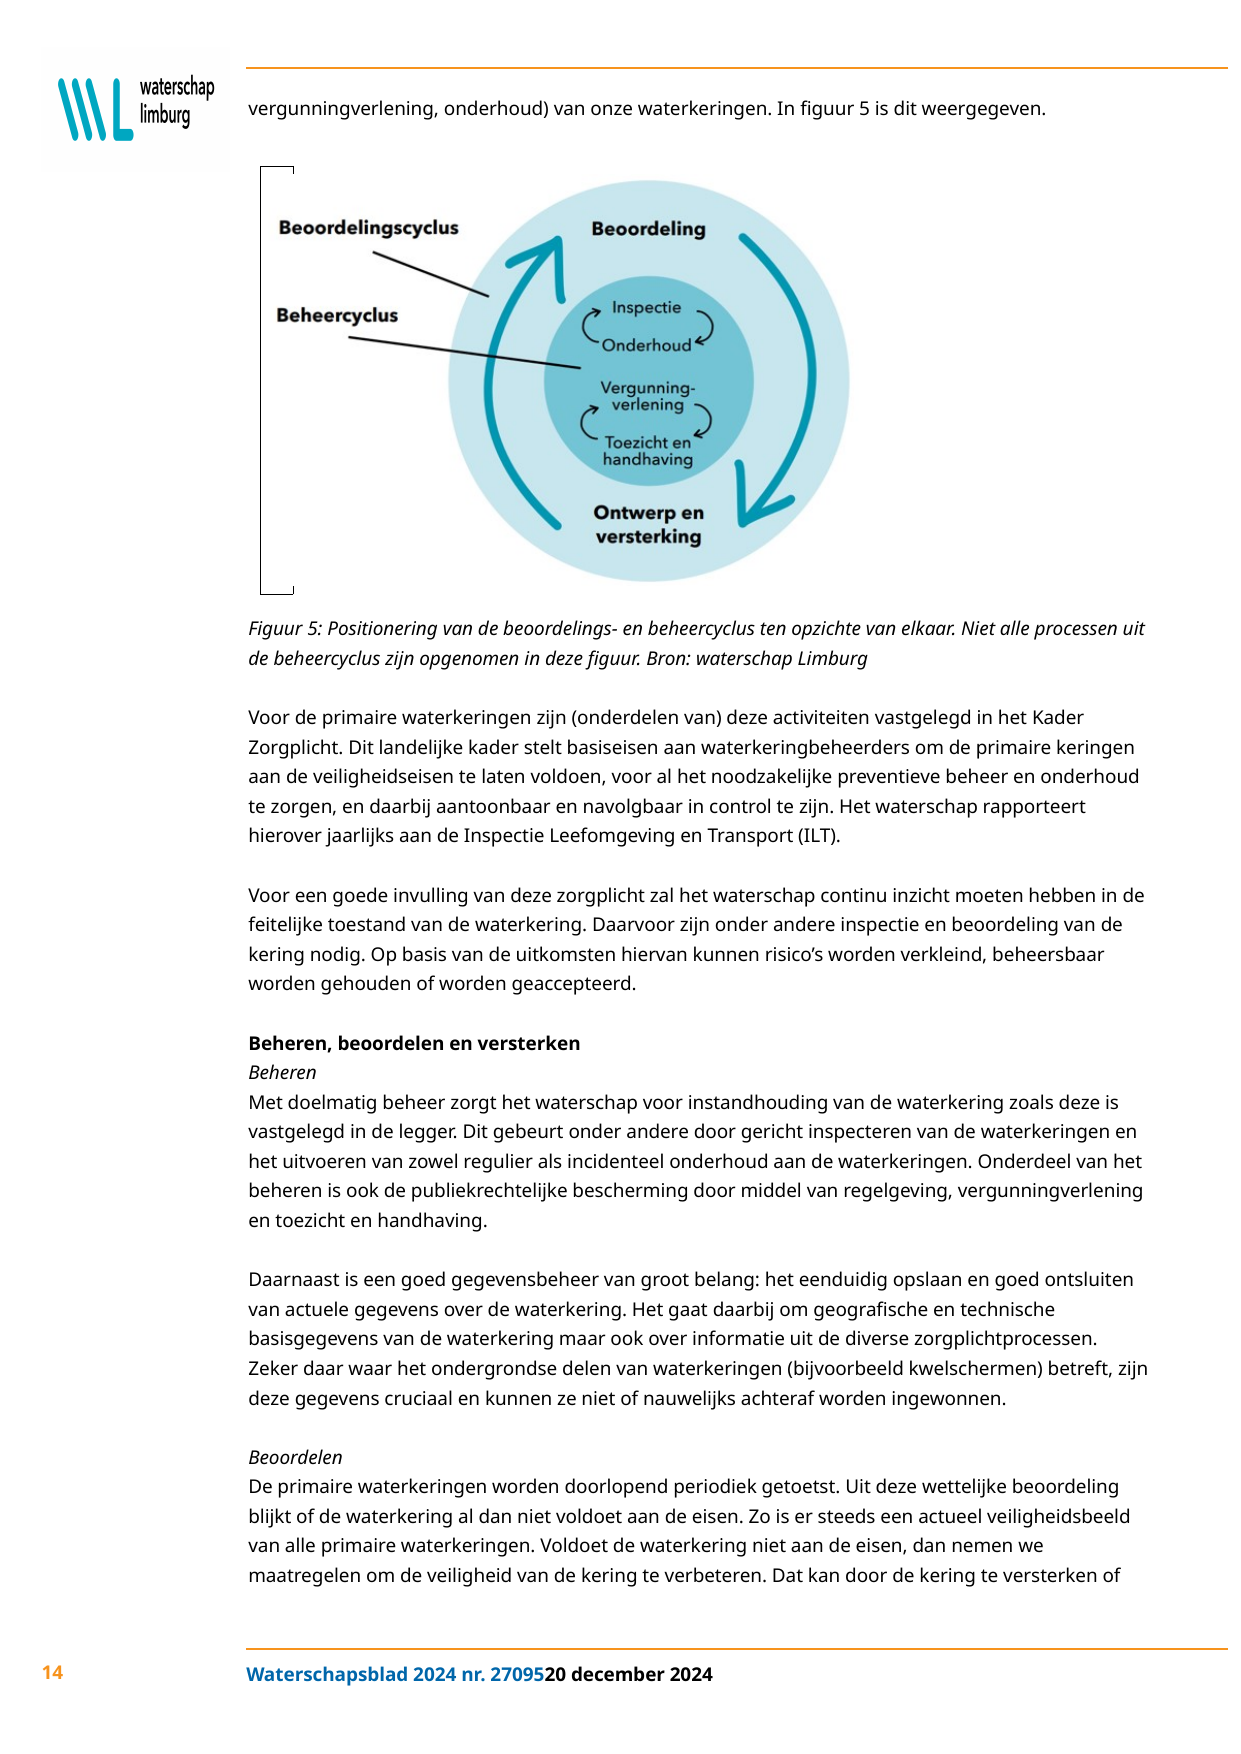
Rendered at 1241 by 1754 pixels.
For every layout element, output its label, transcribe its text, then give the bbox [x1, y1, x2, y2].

text Beheren [248, 1059, 1152, 1085]
text Voor een goede invulling van deze zorgplicht zal het waterschap continu inzicht moeten hebben in de feitelijke toestand van de waterkering. Daarvoor zijn onder andere inspectie en beoordeling van de kering nodig. Op basis van de uitkomsten hiervan kunnen risico’s worden verkleind, beheersbaar worden gehouden of worden geaccepteerd. [248, 882, 1152, 996]
text Daarnaast is een goed gegevensbeheer van groot belang: het eenduidig opslaan en goed ontsluiten van actuele gegevens over de waterkering. Het gaat daarbij om geografische en technische basisgegevens van de waterkering maar ook over informatie uit de diverse zorgplichtprocessen. Zeker daar waar het ondergrondse delen van waterkeringen (bijvoorbeeld kwelschermen) betreft, zijn deze gegevens cruciaal en kunnen ze niet of nauwelijks achteraf worden ingewonnen. [248, 1266, 1152, 1410]
text Met doelmatig beheer zorgt het waterschap voor instandhouding van de waterkering zoals deze is vastgelegd in de legger. Dit gebeurt onder andere door gericht inspecteren van de waterkeringen en het uitvoeren van zowel regulier als incidenteel onderhoud aan de waterkeringen. Onderdeel van het beheren is ook de publiekrechtelijke bescherming door middel van regelgeving, vergunningverlening en toezicht en handhaving. [248, 1089, 1152, 1233]
picture [41, 47, 231, 172]
text Beoordelen [248, 1444, 1152, 1469]
text vergunningverlening, onderhoud) van onze waterkeringen. In figuur 5 is dit weergegeven. [248, 95, 1152, 121]
text Beheren, beoordelen en versterken [248, 1030, 1152, 1055]
text Voor de primaire waterkeringen zijn (onderdelen van) deze activiteiten vastgelegd in het Kader Zorgplicht. Dit landelijke kader stelt basiseisen aan waterkeringbeheerders om de primaire keringen aan de veiligheidseisen te laten voldoen, voor al het noodzakelijke preventieve beheer en onderhoud te zorgen, en daarbij aantoonbaar en navolgbaar in control te zijn. Het waterschap rapporteert hierover jaarlijks aan de Inspectie Leefomgeving en Transport (ILT). [248, 704, 1152, 848]
text Figuur 5: Positionering van de beoordelings- en beheercyclus ten opzichte van elkaar. Niet alle processen uit de beheercyclus zijn opgenomen in deze figuur. Bron: waterschap Limburg [248, 616, 1152, 671]
text De primaire waterkeringen worden doorlopend periodiek getoetst. Uit deze wettelijke beoordeling blijkt of de waterkering al dan niet voldoet aan de eisen. Zo is er steeds een actueel veiligheidsbeeld van alle primaire waterkeringen. Voldoet de waterkering niet aan de eisen, dan nemen we maatregelen om de veiligheid van de kering te verbeteren. Dat kan door de kering te versterken of [248, 1473, 1152, 1588]
picture [268, 174, 860, 586]
